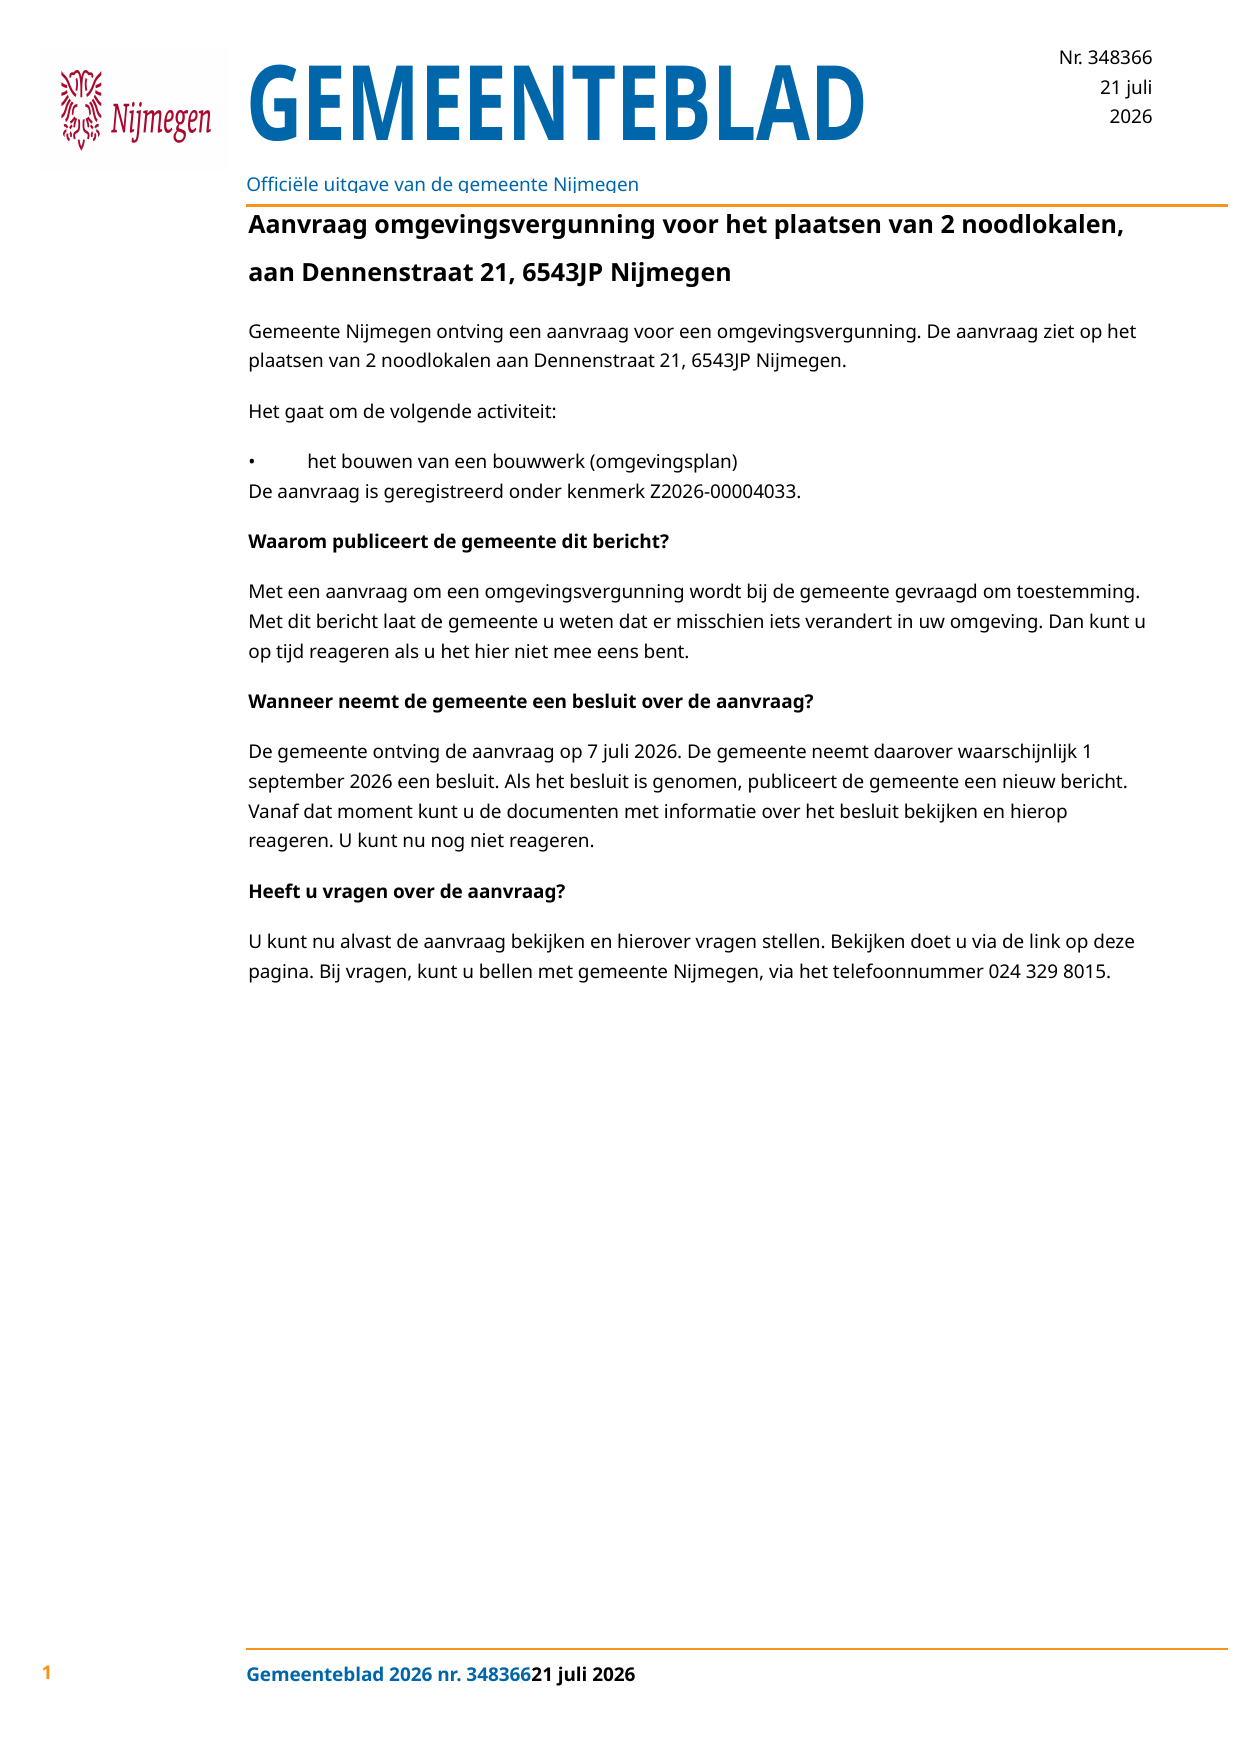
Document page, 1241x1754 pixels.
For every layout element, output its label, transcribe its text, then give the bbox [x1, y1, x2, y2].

text U kunt nu alvast de aanvraag bekijken en hierover vragen stellen. Bekijken doet u via de link op deze pagina. Bij vragen, kunt u bellen met gemeente Nijmegen, via het telefoonnummer 024 329 8015. [248, 928, 1152, 984]
text De gemeente ontving de aanvraag op 7 juli 2026. De gemeente neemt daarover waarschijnlijk 1 september 2026 een besluit. Als het besluit is genomen, publiceert de gemeente een nieuw bericht. Vanaf dat moment kunt u de documenten met informatie over het besluit bekijken en hierop reageren. U kunt nu nog niet reageren. [248, 739, 1152, 853]
text Gemeente Nijmegen ontving een aanvraag voor een omgevingsvergunning. De aanvraag ziet op het plaatsen van 2 noodlokalen aan Dennenstraat 21, 6543JP Nijmegen. [248, 318, 1152, 373]
text Aanvraag omgevingsvergunning voor het plaatsen van 2 noodlokalen, aan Dennenstraat 21, 6543JP Nijmegen [248, 207, 1152, 288]
text Met een aanvraag om een omgevingsvergunning wordt bij de gemeente gevraagd om toestemming. Met dit bericht laat de gemeente u weten dat er misschien iets verandert in uw omgeving. Dan kunt u op tijd reageren als u het hier niet mee eens bent. [248, 579, 1152, 664]
picture [41, 47, 231, 172]
text Waarom publiceert de gemeente dit bericht? [248, 528, 1152, 554]
list het bouwen van een bouwwerk (omgevingsplan) [248, 448, 1152, 474]
text Wanneer neemt de gemeente een besluit over de aanvraag? [248, 688, 1152, 714]
text Heeft u vragen over de aanvraag? [248, 878, 1152, 904]
text Het gaat om de volgende activiteit: [248, 398, 1152, 424]
text De aanvraag is geregistreerd onder kenmerk Z2026-00004033. [248, 478, 1152, 504]
